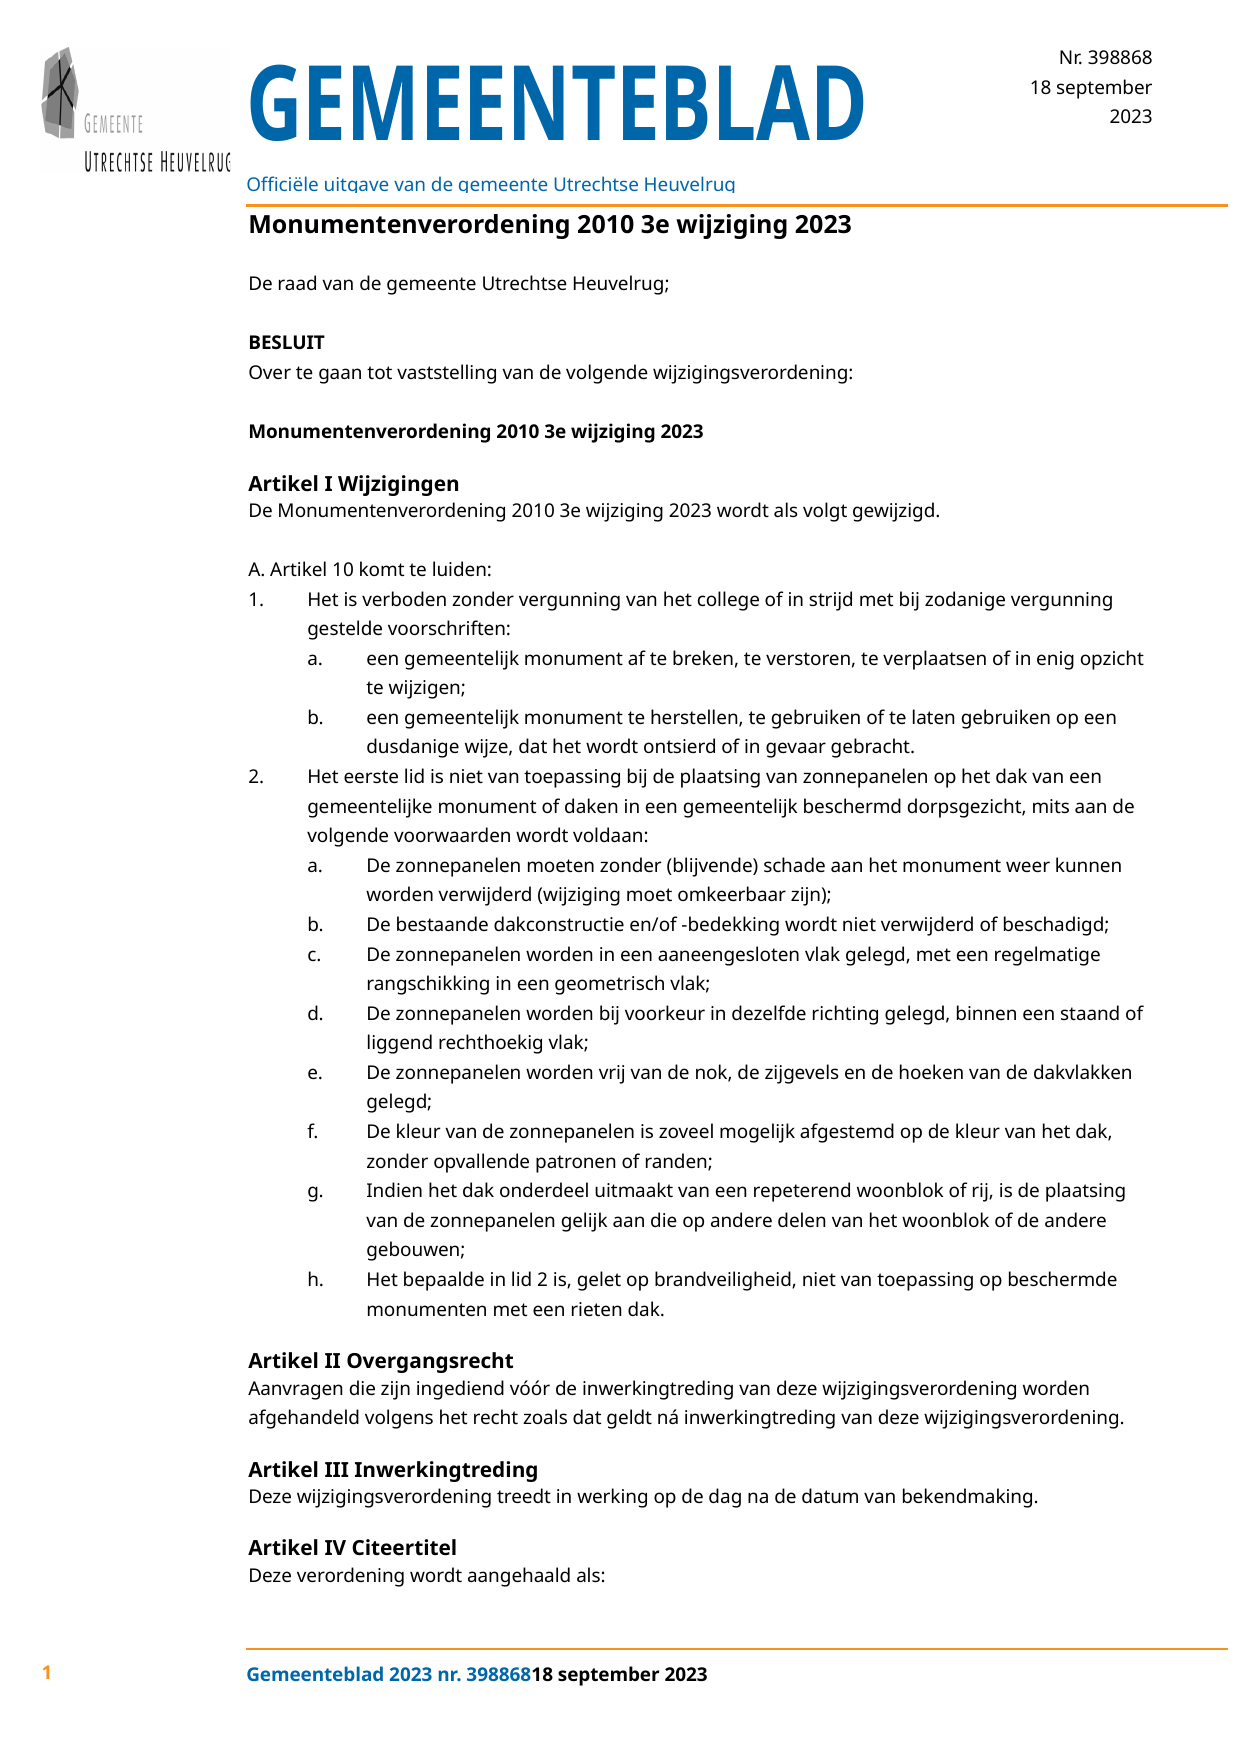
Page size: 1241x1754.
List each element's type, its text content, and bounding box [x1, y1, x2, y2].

list Het bepaalde in lid 2 is, gelet op brandveiligheid, niet van toepassing op beschermde monumenten met een rieten dak. [307, 1266, 1152, 1322]
text A. Artikel 10 komt te luiden: [248, 556, 1152, 582]
text Over te gaan tot vaststelling van de volgende wijzigingsverordening: [248, 359, 1152, 385]
list een gemeentelijk monument af te breken, te verstoren, te verplaatsen of in enig opzicht te wijzigen; [307, 645, 1152, 700]
text BESLUIT [248, 329, 1152, 355]
text De Monumentenverordening 2010 3e wijziging 2023 wordt als volgt gewijzigd. [248, 497, 1152, 523]
list De zonnepanelen worden in een aaneengesloten vlak gelegd, met een regelmatige rangschikking in een geometrisch vlak; [307, 941, 1152, 996]
list Het eerste lid is niet van toepassing bij de plaatsing van zonnepanelen op het dak van een gemeentelijke monument of daken in een gemeentelijk beschermd dorpsgezicht, mits aan de volgende voorwaarden wordt voldaan: [248, 763, 1152, 848]
text Artikel II Overgangsrecht [248, 1346, 1152, 1375]
text Artikel I Wijzigingen [248, 469, 1152, 497]
list De kleur van de zonnepanelen is zoveel mogelijk afgestemd op de kleur van het dak, zonder opvallende patronen of randen; [307, 1118, 1152, 1174]
list De zonnepanelen worden vrij van de nok, de zijgevels en de hoeken van de dakvlakken gelegd; [307, 1059, 1152, 1114]
text Monumentenverordening 2010 3e wijziging 2023 [248, 207, 1152, 241]
text Deze wijzigingsverordening treedt in werking op de dag na de datum van bekendmaking. [248, 1483, 1152, 1509]
text Aanvragen die zijn ingediend vóór de inwerkingtreding van deze wijzigingsverordening worden afgehandeld volgens het recht zoals dat geldt ná inwerkingtreding van deze wijzigingsverordening. [248, 1375, 1152, 1430]
list De zonnepanelen worden bij voorkeur in dezelfde richting gelegd, binnen een staand of liggend rechthoekig vlak; [307, 1000, 1152, 1055]
text De raad van de gemeente Utrechtse Heuvelrug; [248, 270, 1152, 296]
list een gemeentelijk monument te herstellen, te gebruiken of te laten gebruiken op een dusdanige wijze, dat het wordt ontsierd of in gevaar gebracht. [307, 704, 1152, 759]
list Het is verboden zonder vergunning van het college of in strijd met bij zodanige vergunning gestelde voorschriften: [248, 586, 1152, 641]
list Indien het dak onderdeel uitmaakt van een repeterend woonblok of rij, is de plaatsing van de zonnepanelen gelijk aan die op andere delen van het woonblok of de andere gebouwen; [307, 1177, 1152, 1262]
picture [41, 47, 231, 172]
list De zonnepanelen moeten zonder (blijvende) schade aan het monument weer kunnen worden verwijderd (wijziging moet omkeerbaar zijn); [307, 852, 1152, 907]
list De bestaande dakconstructie en/of -bedekking wordt niet verwijderd of beschadigd; [307, 911, 1152, 937]
text Artikel IV Citeertitel [248, 1533, 1152, 1562]
text Artikel III Inwerkingtreding [248, 1455, 1152, 1483]
text Deze verordening wordt aangehaald als: [248, 1562, 1152, 1588]
text Monumentenverordening 2010 3e wijziging 2023 [248, 418, 1152, 444]
